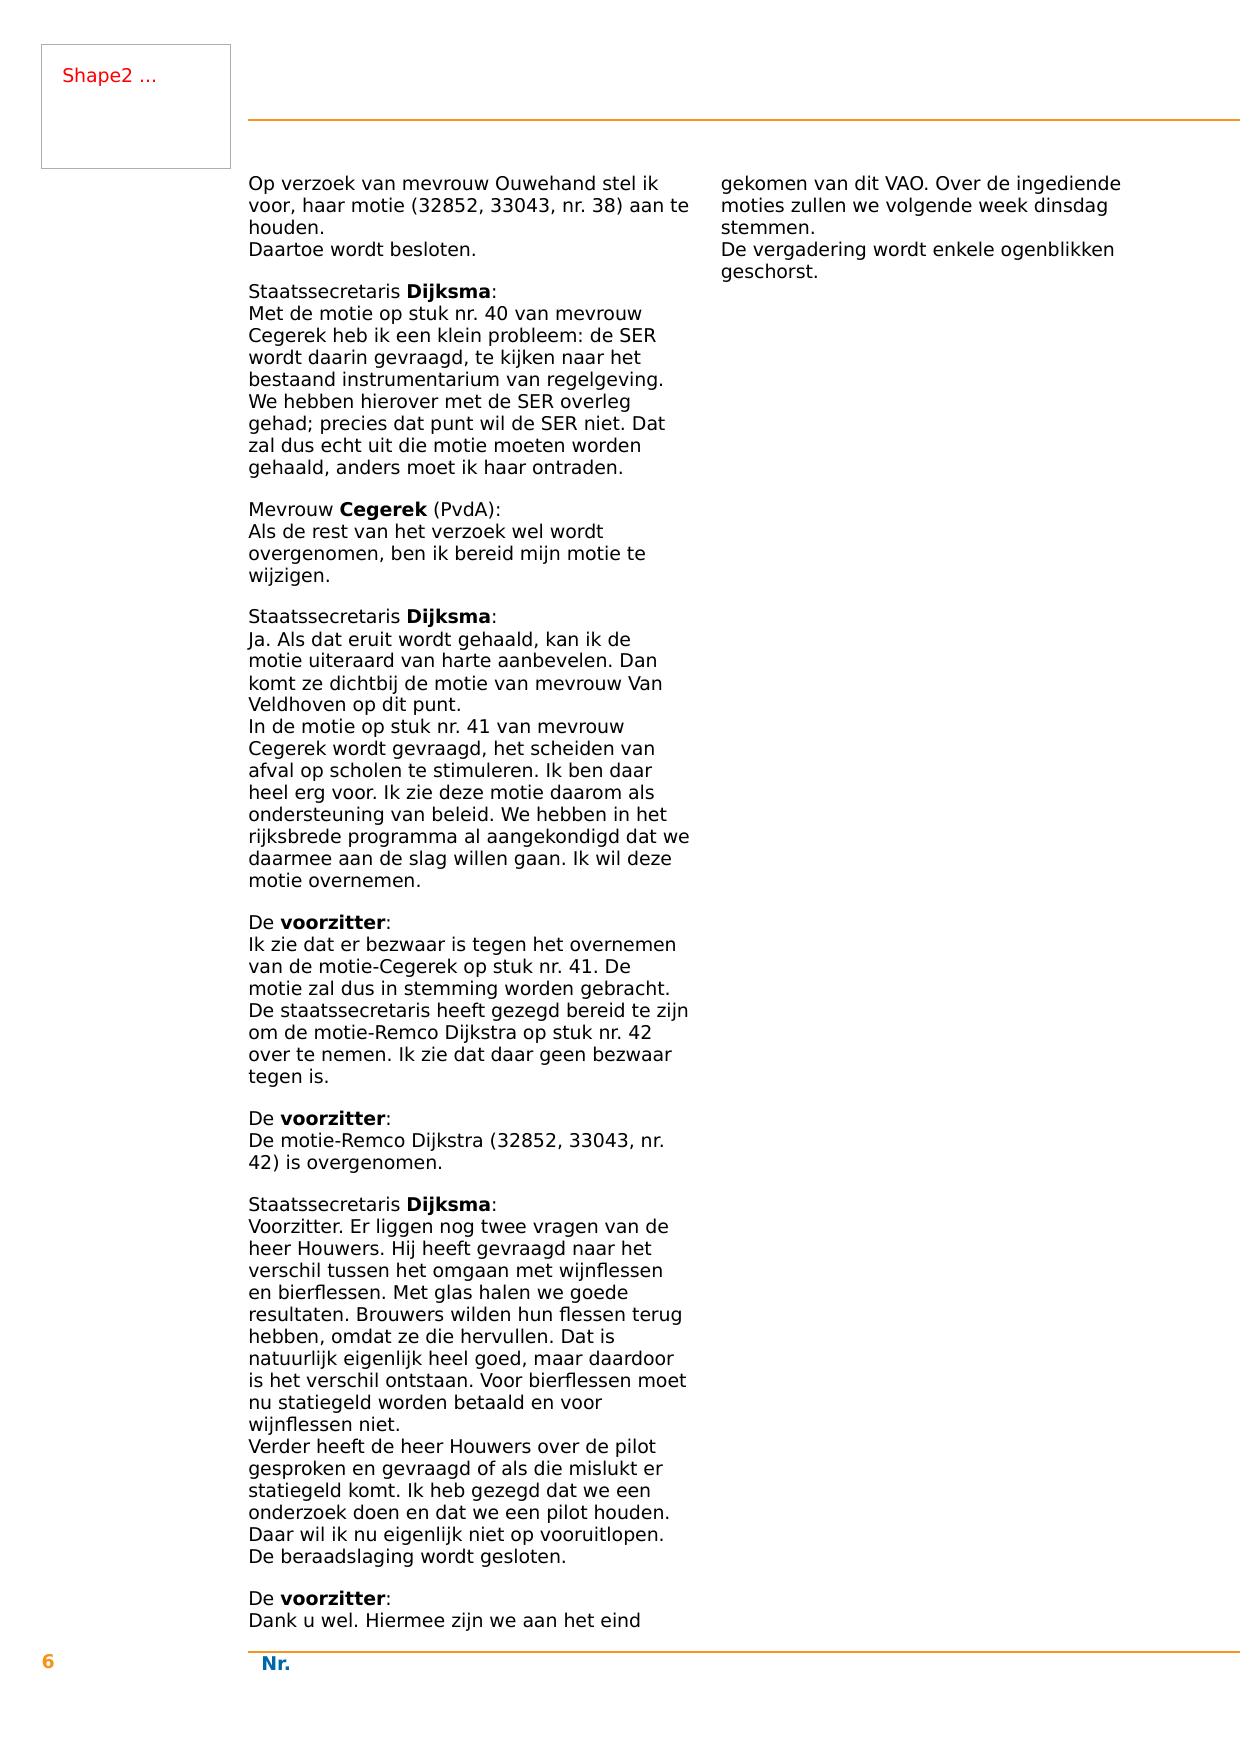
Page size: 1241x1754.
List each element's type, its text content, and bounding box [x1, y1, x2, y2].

text Met de motie op stuk nr. 40 van mevrouw Cegerek heb ik een klein probleem: de SER wordt daarin gevraagd, te kijken naar het bestaand instrumentarium van regelgeving. We hebben hierover met de SER overleg gehad; precies dat punt wil de SER niet. Dat zal dus echt uit die motie moeten worden gehaald, anders moet ik haar ontraden. [248, 303, 691, 478]
text Staatssecretaris Dijksma: [248, 281, 691, 303]
text Daartoe wordt besloten. [248, 239, 691, 261]
text Staatssecretaris Dijksma: [248, 1194, 691, 1216]
text Mevrouw Cegerek (PvdA): [248, 498, 691, 521]
text Verder heeft de heer Houwers over de pilot gesproken en gevraagd of als die mislukt er statiegeld komt. Ik heb gezegd dat we een onderzoek doen en dat we een pilot houden. Daar wil ik nu eigenlijk niet op vooruitlopen. [248, 1436, 691, 1546]
text In de motie op stuk nr. 41 van mevrouw Cegerek wordt gevraagd, het scheiden van afval op scholen te stimuleren. Ik ben daar heel erg voor. Ik zie deze motie daarom als ondersteuning van beleid. We hebben in het rijksbrede programma al aangekondigd dat we daarmee aan de slag willen gaan. Ik wil deze motie overnemen. [248, 716, 691, 892]
text De voorzitter: [248, 1108, 691, 1130]
text gekomen van dit VAO. Over de ingediende moties zullen we volgende week dinsdag stemmen. [721, 173, 1163, 239]
text De voorzitter: [248, 912, 691, 934]
text De vergadering wordt enkele ogenblikken geschorst. [721, 239, 1163, 283]
text De voorzitter: [248, 1588, 691, 1609]
text De motie-Remco Dijkstra (32852, 33043, nr. 42) is overgenomen. [248, 1130, 691, 1174]
text De beraadslaging wordt gesloten. [248, 1546, 691, 1568]
text Ja. Als dat eruit wordt gehaald, kan ik de motie uiteraard van harte aanbevelen. Dan komt ze dichtbij de motie van mevrouw Van Veldhoven op dit punt. [248, 628, 691, 716]
text Dank u wel. Hiermee zijn we aan het eind [248, 1609, 691, 1632]
text Op verzoek van mevrouw Ouwehand stel ik voor, haar motie (32852, 33043, nr. 38) aan te houden. [248, 173, 691, 239]
text Als de rest van het verzoek wel wordt overgenomen, ben ik bereid mijn motie te wijzigen. [248, 521, 691, 586]
text Ik zie dat er bezwaar is tegen het overnemen van de motie-Cegerek op stuk nr. 41. De motie zal dus in stemming worden gebracht. [248, 934, 691, 1000]
text Staatssecretaris Dijksma: [248, 606, 691, 628]
text Voorzitter. Er liggen nog twee vragen van de heer Houwers. Hij heeft gevraagd naar het verschil tussen het omgaan met wijnflessen en bierflessen. Met glas halen we goede resultaten. Brouwers wilden hun flessen terug hebben, omdat ze die hervullen. Dat is natuurlijk eigenlijk heel goed, maar daardoor is het verschil ontstaan. Voor bierflessen moet nu statiegeld worden betaald en voor wijnflessen niet. [248, 1216, 691, 1436]
text De staatssecretaris heeft gezegd bereid te zijn om de motie-Remco Dijkstra op stuk nr. 42 over te nemen. Ik zie dat daar geen bezwaar tegen is. [248, 1000, 691, 1088]
